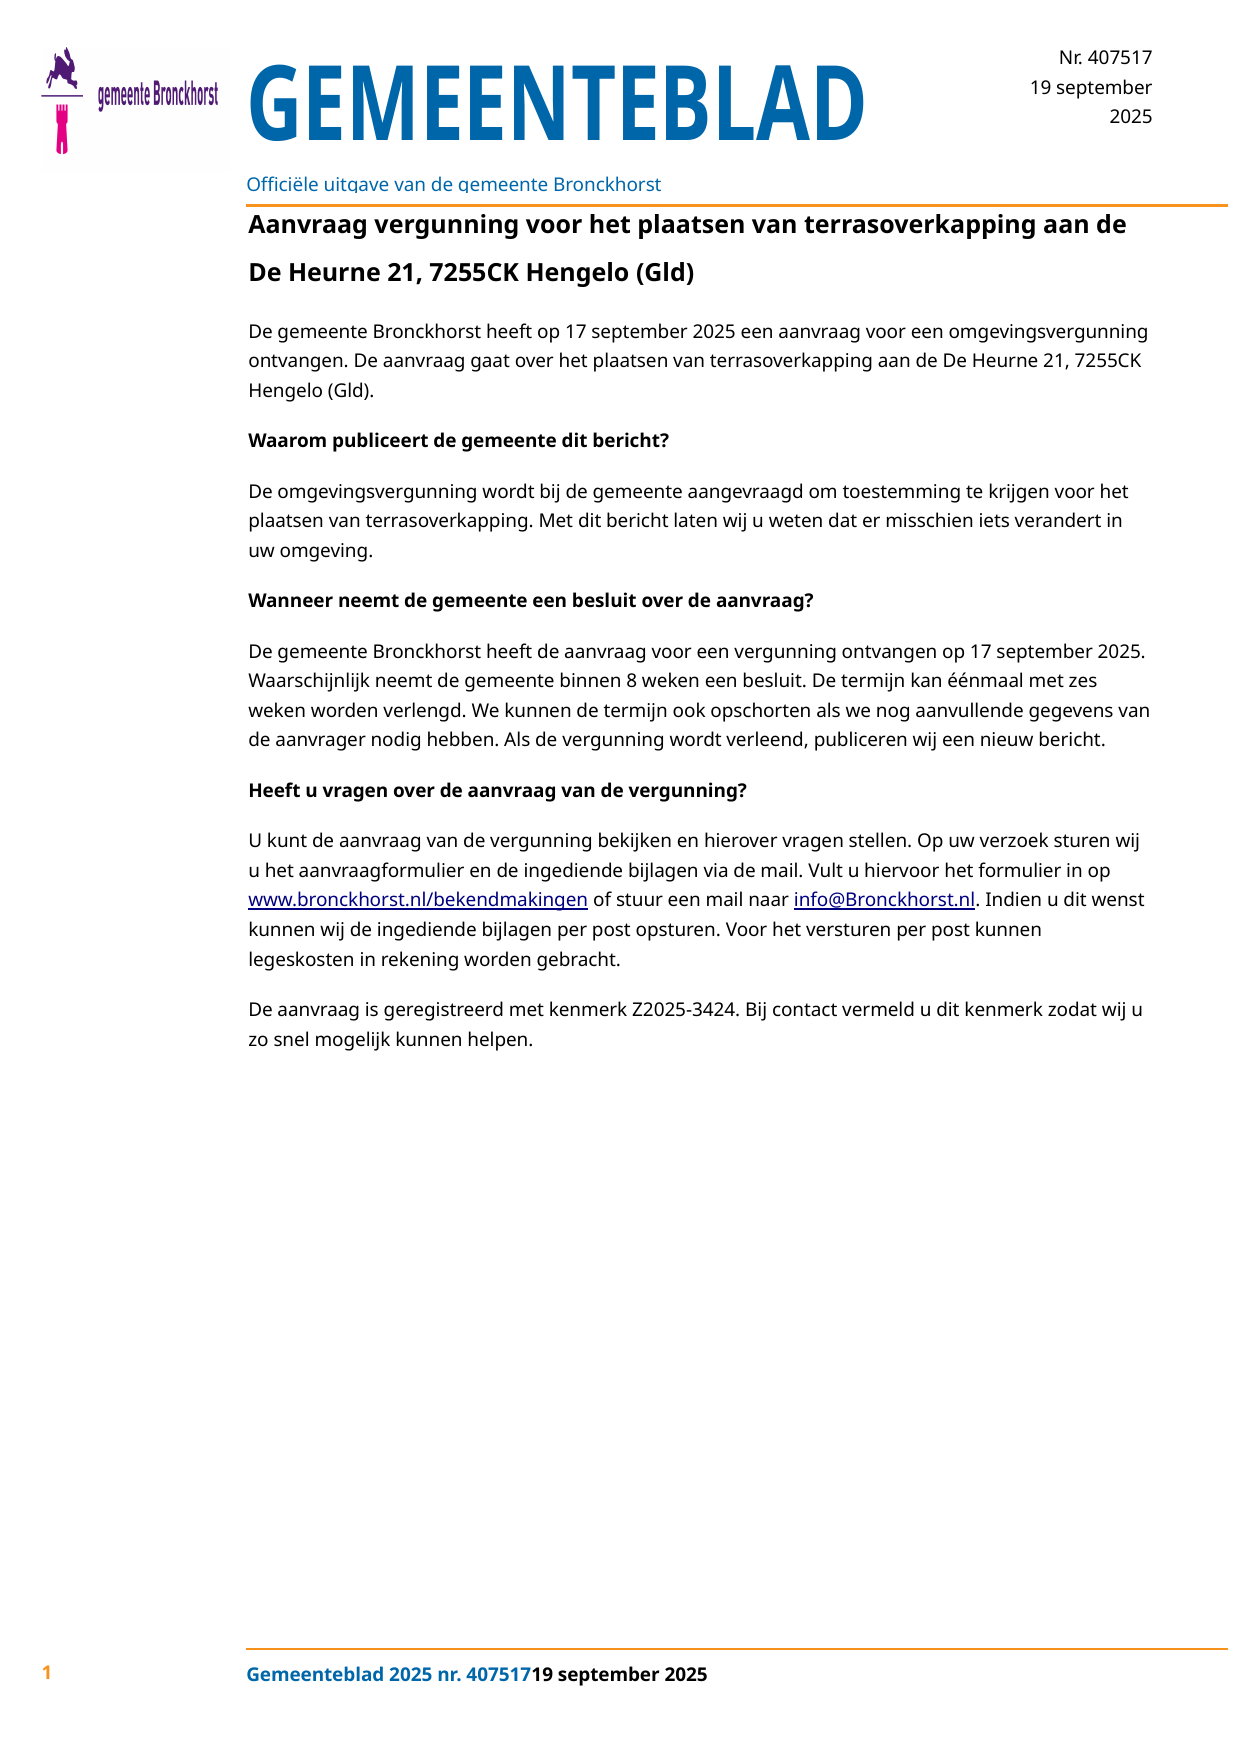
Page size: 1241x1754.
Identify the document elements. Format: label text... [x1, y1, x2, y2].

text Waarom publiceert de gemeente dit bericht? [248, 427, 1152, 453]
text U kunt de aanvraag van de vergunning bekijken en hierover vragen stellen. Op uw verzoek sturen wij u het aanvraagformulier en de ingediende bijlagen via de mail. Vult u hiervoor het formulier in op www.bronckhorst.nl/bekendmakingen of stuur een mail naar info@Bronckhorst.nl. Indien u dit wenst kunnen wij de ingediende bijlagen per post opsturen. Voor het versturen per post kunnen legeskosten in rekening worden gebracht. [248, 827, 1152, 972]
text De aanvraag is geregistreerd met kenmerk Z2025-3424. Bij contact vermeld u dit kenmerk zodat wij u zo snel mogelijk kunnen helpen. [248, 996, 1152, 1052]
text Aanvraag vergunning voor het plaatsen van terrasoverkapping aan de De Heurne 21, 7255CK Hengelo (Gld) [248, 207, 1152, 288]
text Wanneer neemt de gemeente een besluit over de aanvraag? [248, 587, 1152, 613]
text Heeft u vragen over de aanvraag van de vergunning? [248, 777, 1152, 803]
text De gemeente Bronckhorst heeft op 17 september 2025 een aanvraag voor een omgevingsvergunning ontvangen. De aanvraag gaat over het plaatsen van terrasoverkapping aan de De Heurne 21, 7255CK Hengelo (Gld). [248, 318, 1152, 403]
text De gemeente Bronckhorst heeft de aanvraag voor een vergunning ontvangen op 17 september 2025. Waarschijnlijk neemt de gemeente binnen 8 weken een besluit. De termijn kan éénmaal met zes weken worden verlengd. We kunnen de termijn ook opschorten als we nog aanvullende gegevens van de aanvrager nodig hebben. Als de vergunning wordt verleend, publiceren wij een nieuw bericht. [248, 638, 1152, 752]
text De omgevingsvergunning wordt bij de gemeente aangevraagd om toestemming te krijgen voor het plaatsen van terrasoverkapping. Met dit bericht laten wij u weten dat er misschien iets verandert in uw omgeving. [248, 478, 1152, 563]
picture [41, 47, 231, 172]
